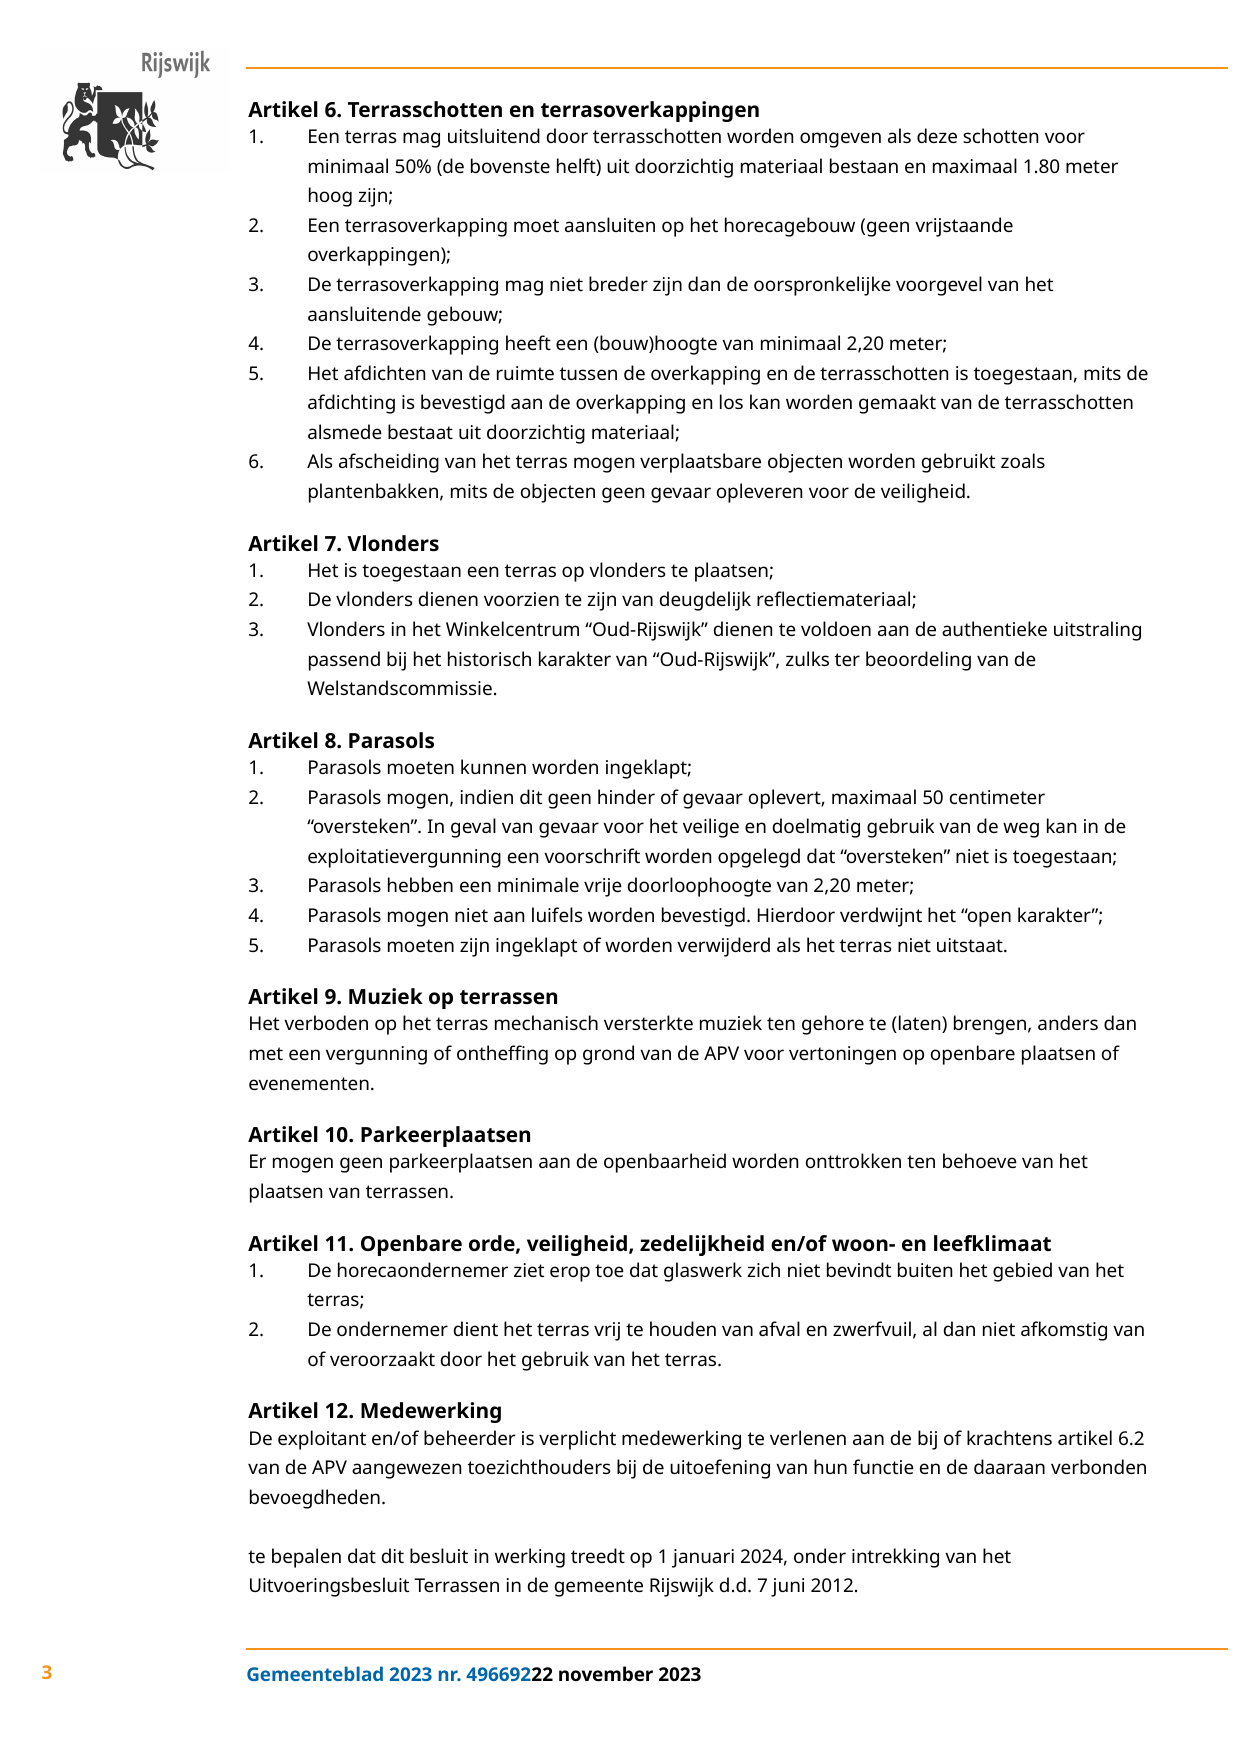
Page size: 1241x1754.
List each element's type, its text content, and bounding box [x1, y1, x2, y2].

list Als afscheiding van het terras mogen verplaatsbare objecten worden gebruikt zoals plantenbakken, mits de objecten geen gevaar opleveren voor de veiligheid. [248, 449, 1152, 504]
list De terrasoverkapping mag niet breder zijn dan de oorspronkelijke voorgevel van het aansluitende gebouw; [248, 271, 1152, 326]
text Het verboden op het terras mechanisch versterkte muziek ten gehore te (laten) brengen, anders dan met een vergunning of ontheffing op grond van de APV voor vertoningen op openbare plaatsen of evenementen. [248, 1011, 1152, 1096]
picture [41, 47, 231, 172]
text Artikel 9. Muziek op terrassen [248, 982, 1152, 1011]
text te bepalen dat dit besluit in werking treedt op 1 januari 2024, onder intrekking van het Uitvoeringsbesluit Terrassen in de gemeente Rijswijk d.d. 7 juni 2012. [248, 1543, 1152, 1598]
list De horecaondernemer ziet erop toe dat glaswerk zich niet bevindt buiten het gebied van het terras; [248, 1257, 1152, 1312]
list De vlonders dienen voorzien te zijn van deugdelijk reflectiemateriaal; [248, 587, 1152, 612]
list Parasols mogen, indien dit geen hinder of gevaar oplevert, maximaal 50 centimeter “oversteken”. In geval van gevaar voor het veilige en doelmatig gebruik van de weg kan in de exploitatievergunning een voorschrift worden opgelegd dat “oversteken” niet is toegestaan; [248, 784, 1152, 869]
list Vlonders in het Winkelcentrum “Oud-Rijswijk” dienen te voldoen aan de authentieke uitstraling passend bij het historisch karakter van “Oud-Rijswijk”, zulks ter beoordeling van de Welstandscommissie. [248, 616, 1152, 701]
list Parasols hebben een minimale vrije doorloophoogte van 2,20 meter; [248, 873, 1152, 898]
text Artikel 6. Terrasschotten en terrasoverkappingen [248, 95, 1152, 123]
list Het is toegestaan een terras op vlonders te plaatsen; [248, 557, 1152, 583]
text Artikel 12. Medewerking [248, 1396, 1152, 1425]
text Er mogen geen parkeerplaatsen aan de openbaarheid worden onttrokken ten behoeve van het plaatsen van terrassen. [248, 1149, 1152, 1204]
list Parasols moeten kunnen worden ingeklapt; [248, 754, 1152, 780]
text Artikel 7. Vlonders [248, 529, 1152, 557]
text Artikel 8. Parasols [248, 726, 1152, 754]
list Een terras mag uitsluitend door terrasschotten worden omgeven als deze schotten voor minimaal 50% (de bovenste helft) uit doorzichtig materiaal bestaan en maximaal 1.80 meter hoog zijn; [248, 123, 1152, 208]
list De ondernemer dient het terras vrij te houden van afval en zwerfvuil, al dan niet afkomstig van of veroorzaakt door het gebruik van het terras. [248, 1316, 1152, 1372]
list De terrasoverkapping heeft een (bouw)hoogte van minimaal 2,20 meter; [248, 330, 1152, 356]
list Het afdichten van de ruimte tussen de overkapping en de terrasschotten is toegestaan, mits de afdichting is bevestigd aan de overkapping en los kan worden gemaakt van de terrasschotten alsmede bestaat uit doorzichtig materiaal; [248, 360, 1152, 445]
list Parasols moeten zijn ingeklapt of worden verwijderd als het terras niet uitstaat. [248, 932, 1152, 957]
text De exploitant en/of beheerder is verplicht medewerking te verlenen aan de bij of krachtens artikel 6.2 van de APV aangewezen toezichthouders bij de uitoefening van hun functie en de daaraan verbonden bevoegdheden. [248, 1425, 1152, 1509]
text Artikel 10. Parkeerplaatsen [248, 1120, 1152, 1149]
list Een terrasoverkapping moet aansluiten op het horecagebouw (geen vrijstaande overkappingen); [248, 212, 1152, 267]
text Artikel 11. Openbare orde, veiligheid, zedelijkheid en/of woon- en leefklimaat [248, 1229, 1152, 1257]
list Parasols mogen niet aan luifels worden bevestigd. Hierdoor verdwijnt het “open karakter”; [248, 902, 1152, 928]
